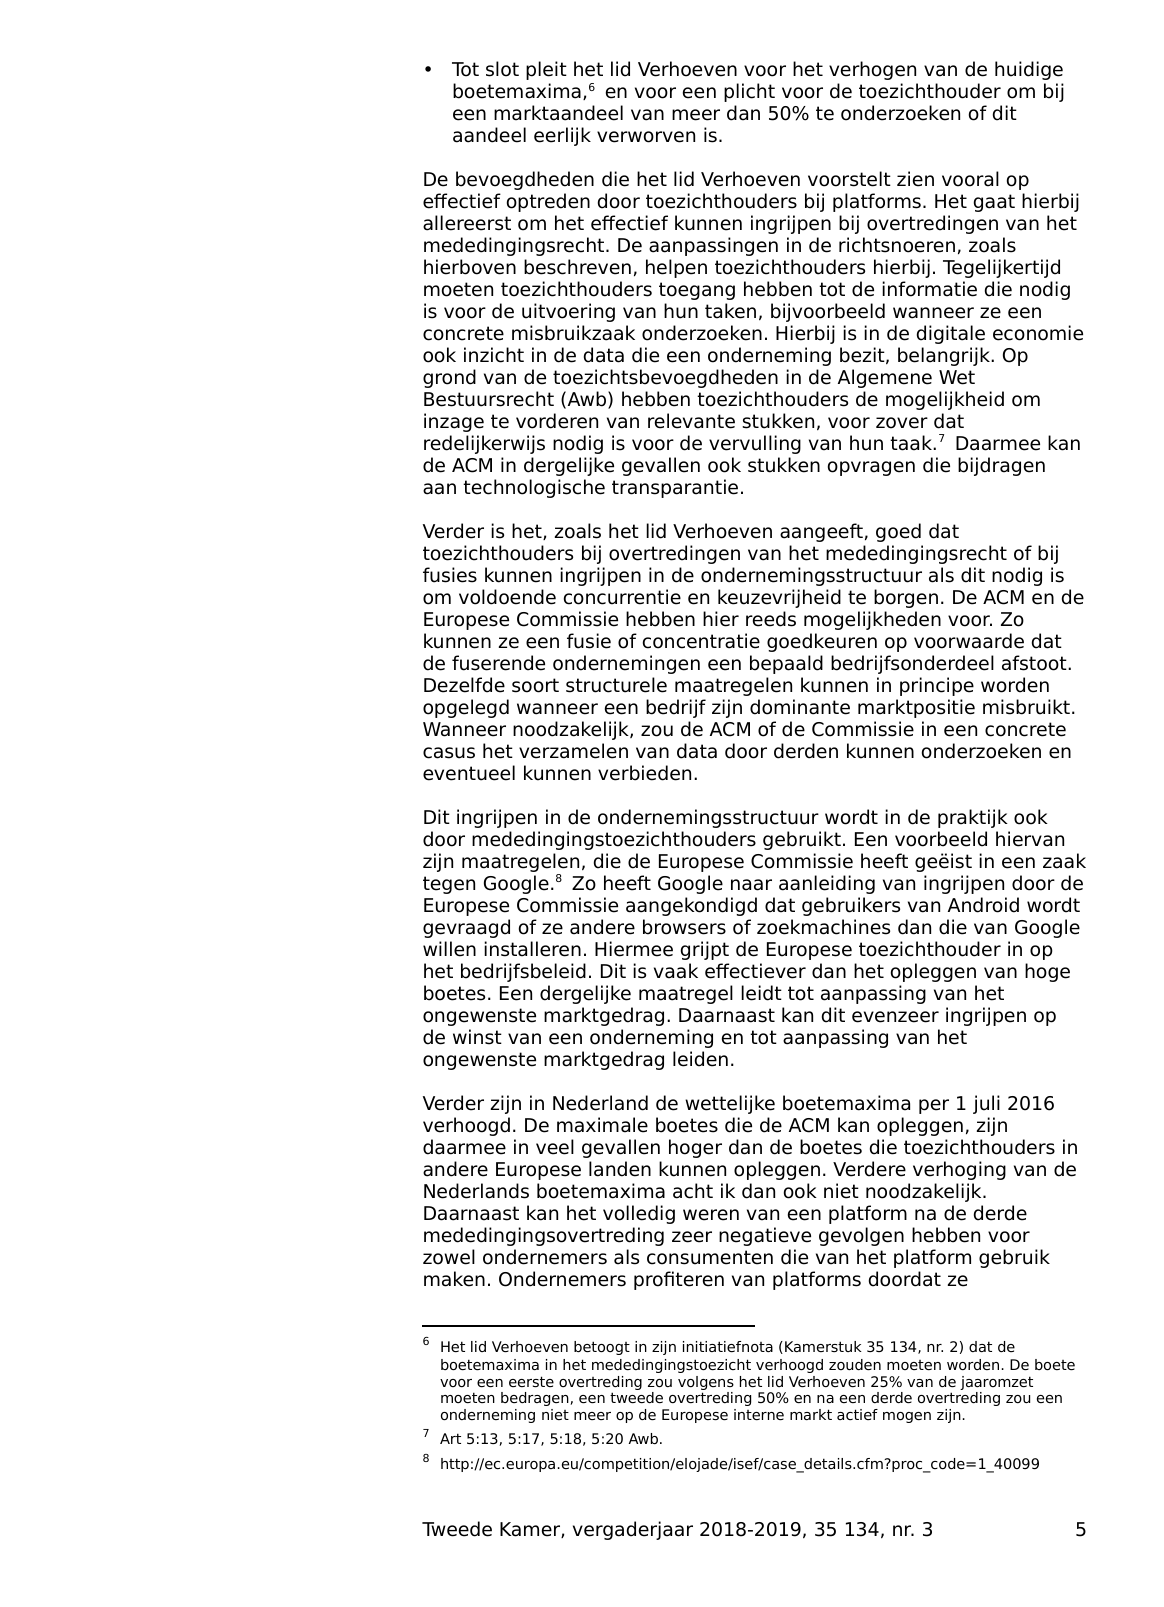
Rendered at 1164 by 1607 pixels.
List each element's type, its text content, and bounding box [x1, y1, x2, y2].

text Verder zijn in Nederland de wettelijke boetemaxima per 1 juli 2016 verhoogd. De maximale boetes die de ACM kan opleggen, zijn daarmee in veel gevallen hoger dan de boetes die toezichthouders in andere Europese landen kunnen opleggen. Verdere verhoging van de Nederlands boetemaxima acht ik dan ook niet noodzakelijk. Daarnaast kan het volledig weren van een platform na de derde mededingingsovertreding zeer negatieve gevolgen hebben voor zowel ondernemers als consumenten die van het platform gebruik maken. Ondernemers profiteren van platforms doordat ze [422, 1093, 1087, 1291]
text Art 5:13, 5:17, 5:18, 5:20 Awb. [422, 1427, 1087, 1449]
text Dit ingrijpen in de ondernemingsstructuur wordt in de praktijk ook door mededingingstoezichthouders gebruikt. Een voorbeeld hiervan zijn maatregelen, die de Europese Commissie heeft geëist in een zaak tegen Google. Zo heeft Google naar aanleiding van ingrijpen door de Europese Commissie aangekondigd dat gebruikers van Android wordt gevraagd of ze andere browsers of zoekmachines dan die van Google willen installeren. Hiermee grijpt de Europese toezichthouder in op het bedrijfsbeleid. Dit is vaak effectiever dan het opleggen van hoge boetes. Een dergelijke maatregel leidt tot aanpassing van het ongewenste marktgedrag. Daarnaast kan dit evenzeer ingrijpen op de winst van een onderneming en tot aanpassing van het ongewenste marktgedrag leiden. [422, 807, 1087, 1071]
text Het lid Verhoeven betoogt in zijn initiatiefnota (Kamerstuk 35 134, nr. 2) dat de boetemaxima in het mededingingstoezicht verhoogd zouden moeten worden. De boete voor een eerste overtreding zou volgens het lid Verhoeven 25% van de jaaromzet moeten bedragen, een tweede overtreding 50% en na een derde overtreding zou een onderneming niet meer op de Europese interne markt actief mogen zijn. [422, 1335, 1087, 1424]
text • Tot slot pleit het lid Verhoeven voor het verhogen van de huidige boetemaxima, en voor een plicht voor de toezichthouder om bij een marktaandeel van meer dan 50% te onderzoeken of dit aandeel eerlijk verworven is. [422, 59, 1087, 147]
text De bevoegdheden die het lid Verhoeven voorstelt zien vooral op effectief optreden door toezichthouders bij platforms. Het gaat hierbij allereerst om het effectief kunnen ingrijpen bij overtredingen van het mededingingsrecht. De aanpassingen in de richtsnoeren, zoals hierboven beschreven, helpen toezichthouders hierbij. Tegelijkertijd moeten toezichthouders toegang hebben tot de informatie die nodig is voor de uitvoering van hun taken, bijvoorbeeld wanneer ze een concrete misbruikzaak onderzoeken. Hierbij is in de digitale economie ook inzicht in de data die een onderneming bezit, belangrijk. Op grond van de toezichtsbevoegdheden in de Algemene Wet Bestuursrecht (Awb) hebben toezichthouders de mogelijkheid om inzage te vorderen van relevante stukken, voor zover dat redelijkerwijs nodig is voor de vervulling van hun taak. Daarmee kan de ACM in dergelijke gevallen ook stukken opvragen die bijdragen aan technologische transparantie. [422, 169, 1087, 499]
text http://ec.europa.eu/competition/elojade/isef/case_details.cfm?proc_code=1_40099 [422, 1452, 1087, 1474]
text Verder is het, zoals het lid Verhoeven aangeeft, goed dat toezichthouders bij overtredingen van het mededingingsrecht of bij fusies kunnen ingrijpen in de ondernemingsstructuur als dit nodig is om voldoende concurrentie en keuzevrijheid te borgen. De ACM en de Europese Commissie hebben hier reeds mogelijkheden voor. Zo kunnen ze een fusie of concentratie goedkeuren op voorwaarde dat de fuserende ondernemingen een bepaald bedrijfsonderdeel afstoot. Dezelfde soort structurele maatregelen kunnen in principe worden opgelegd wanneer een bedrijf zijn dominante marktpositie misbruikt. Wanneer noodzakelijk, zou de ACM of de Commissie in een concrete casus het verzamelen van data door derden kunnen onderzoeken en eventueel kunnen verbieden. [422, 521, 1087, 785]
